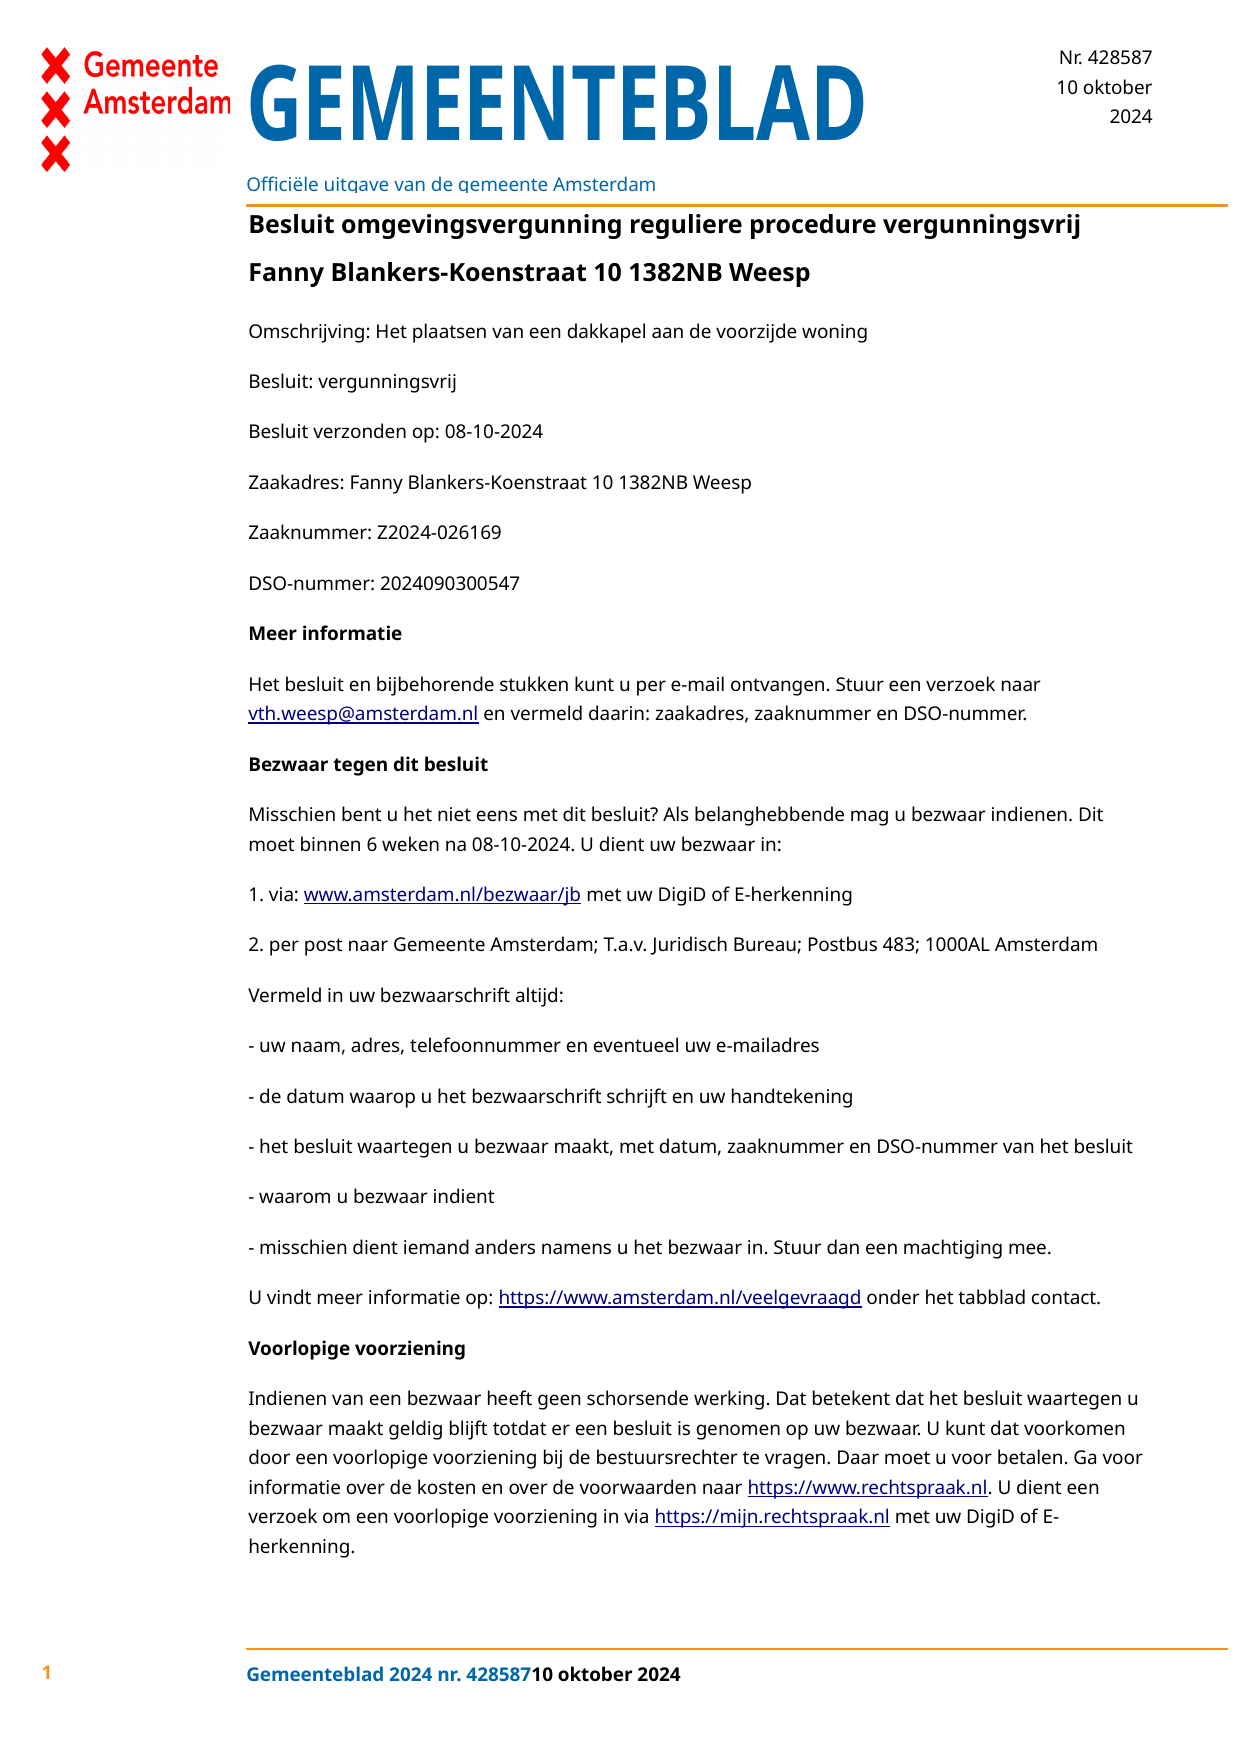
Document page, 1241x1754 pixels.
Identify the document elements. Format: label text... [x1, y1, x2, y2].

text Besluit omgevingsvergunning reguliere procedure vergunningsvrij Fanny Blankers-Koenstraat 10 1382NB Weesp [248, 207, 1152, 288]
text Indienen van een bezwaar heeft geen schorsende werking. Dat betekent dat het besluit waartegen u bezwaar maakt geldig blijft totdat er een besluit is genomen op uw bezwaar. U kunt dat voorkomen door een voorlopige voorziening bij de bestuursrechter te vragen. Daar moet u voor betalen. Ga voor informatie over de kosten en over de voorwaarden naar https://www.rechtspraak.nl. U dient een verzoek om een voorlopige voorziening in via https://mijn.rechtspraak.nl met uw DigiD of E-herkenning. [248, 1385, 1152, 1559]
text Bezwaar tegen dit besluit [248, 751, 1152, 777]
text Besluit: vergunningsvrij [248, 368, 1152, 394]
picture [41, 47, 231, 172]
text - misschien dient iemand anders namens u het bezwaar in. Stuur dan een machtiging mee. [248, 1234, 1152, 1260]
text Zaakadres: Fanny Blankers-Koenstraat 10 1382NB Weesp [248, 469, 1152, 495]
text - waarom u bezwaar indient [248, 1184, 1152, 1209]
text Besluit verzonden op: 08-10-2024 [248, 419, 1152, 444]
text - het besluit waartegen u bezwaar maakt, met datum, zaaknummer en DSO-nummer van het besluit [248, 1133, 1152, 1159]
text DSO-nummer: 2024090300547 [248, 570, 1152, 596]
text 2. per post naar Gemeente Amsterdam; T.a.v. Juridisch Bureau; Postbus 483; 1000AL Amsterdam [248, 932, 1152, 957]
text - de datum waarop u het bezwaarschrift schrijft en uw handtekening [248, 1083, 1152, 1109]
text Meer informatie [248, 620, 1152, 646]
text Zaaknummer: Z2024-026169 [248, 519, 1152, 545]
text Het besluit en bijbehorende stukken kunt u per e-mail ontvangen. Stuur een verzoek naar vth.weesp@amsterdam.nl en vermeld daarin: zaakadres, zaaknummer en DSO-nummer. [248, 671, 1152, 726]
text Misschien bent u het niet eens met dit besluit? Als belanghebbende mag u bezwaar indienen. Dit moet binnen 6 weken na 08-10-2024. U dient uw bezwaar in: [248, 801, 1152, 857]
text 1. via: www.amsterdam.nl/bezwaar/jb met uw DigiD of E-herkenning [248, 881, 1152, 907]
text Vermeld in uw bezwaarschrift altijd: [248, 982, 1152, 1008]
text Omschrijving: Het plaatsen van een dakkapel aan de voorzijde woning [248, 318, 1152, 344]
text U vindt meer informatie op: https://www.amsterdam.nl/veelgevraagd onder het tabblad contact. [248, 1284, 1152, 1310]
text Voorlopige voorziening [248, 1335, 1152, 1361]
text - uw naam, adres, telefoonnummer en eventueel uw e-mailadres [248, 1032, 1152, 1058]
